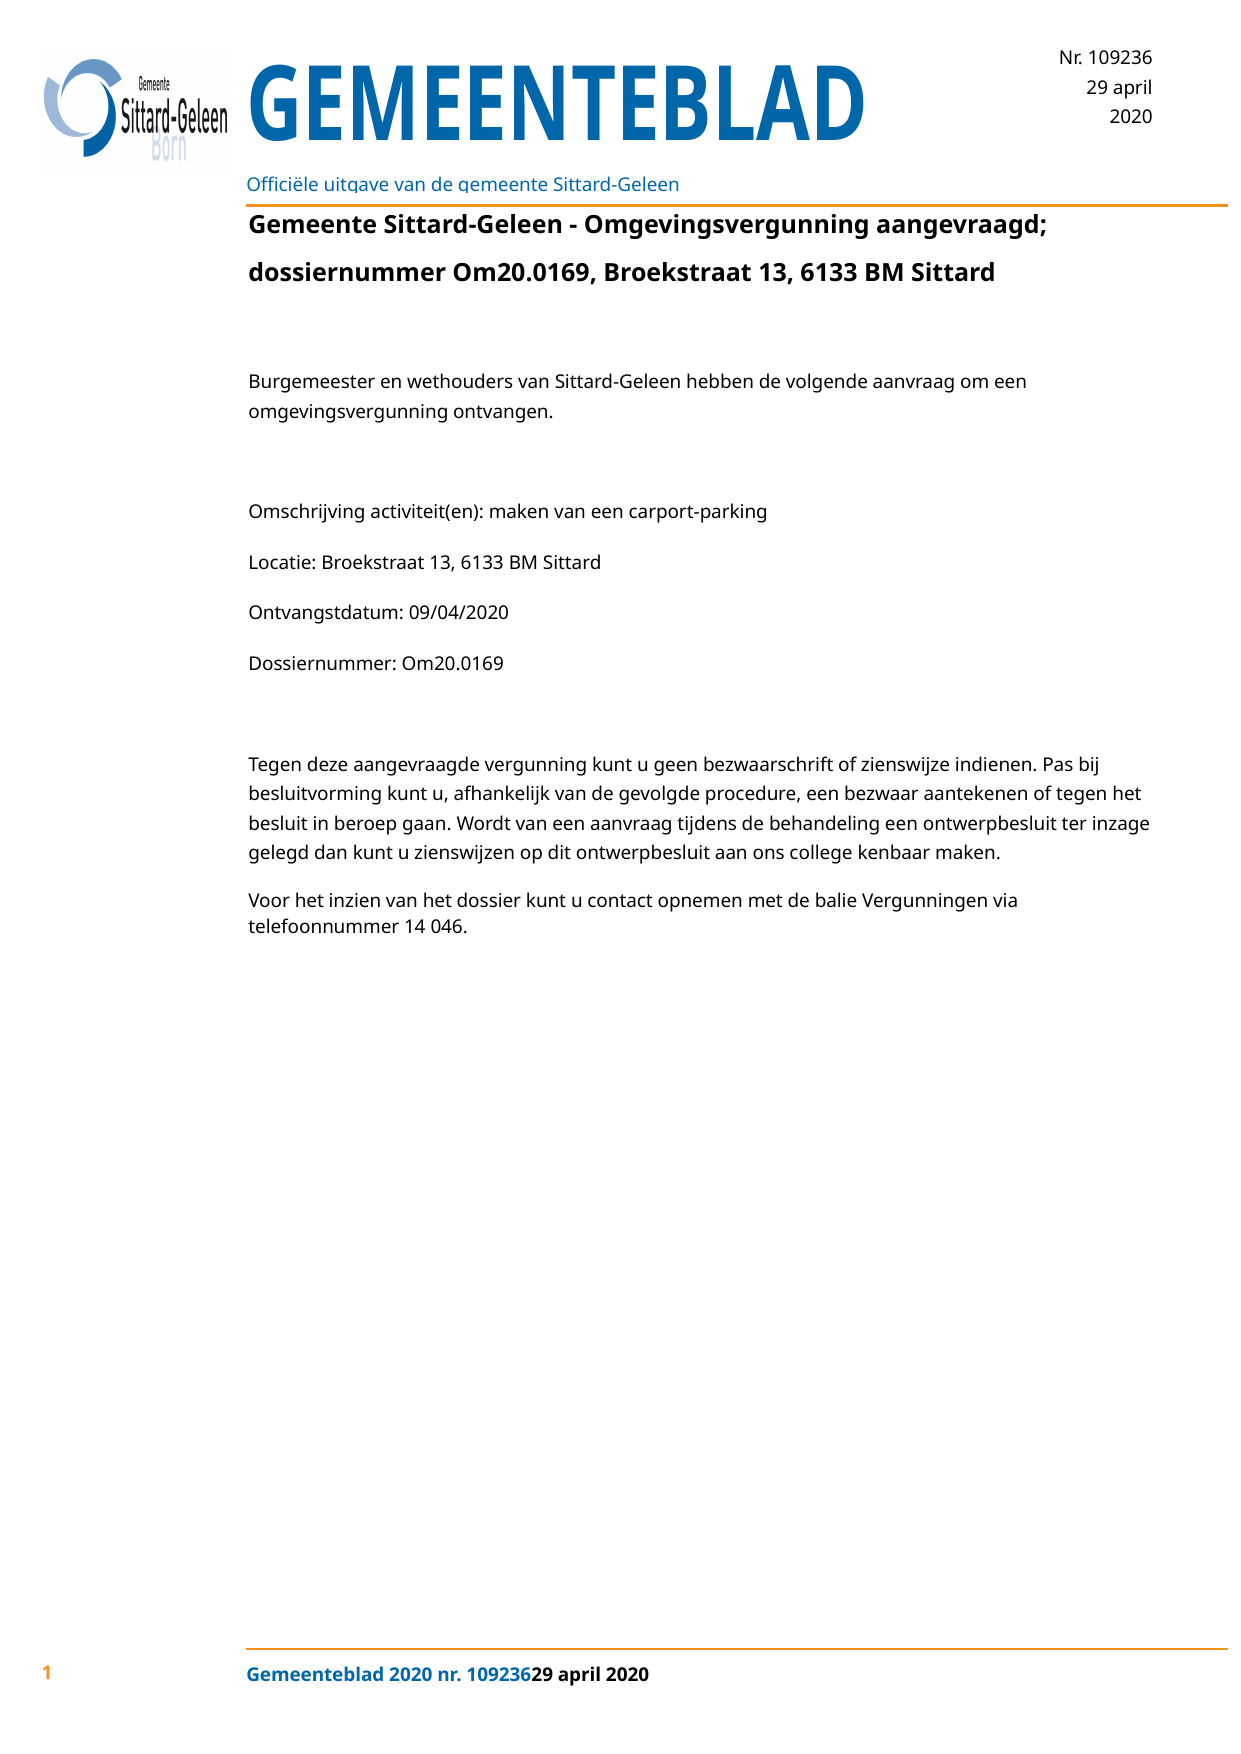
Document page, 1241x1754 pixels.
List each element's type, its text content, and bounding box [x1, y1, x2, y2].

text Burgemeester en wethouders van Sittard-Geleen hebben de volgende aanvraag om een omgevingsvergunning ontvangen. [248, 368, 1152, 424]
text Omschrijving activiteit(en): maken van een carport-parking [248, 499, 1152, 524]
text Tegen deze aangevraagde vergunning kunt u geen bezwaarschrift of zienswijze indienen. Pas bij besluitvorming kunt u, afhankelijk van de gevolgde procedure, een bezwaar aantekenen of tegen het besluit in beroep gaan. Wordt van een aanvraag tijdens de behandeling een ontwerpbesluit ter inzage gelegd dan kunt u zienswijzen op dit ontwerpbesluit aan ons college kenbaar maken. [248, 751, 1152, 865]
text Voor het inzien van het dossier kunt u contact opnemen met de balie Vergunningen via telefoonnummer 14 046. [248, 887, 1152, 939]
text Gemeente Sittard-Geleen - Omgevingsvergunning aangevraagd; dossiernummer Om20.0169, Broekstraat 13, 6133 BM Sittard [248, 207, 1152, 288]
text Dossiernummer: Om20.0169 [248, 650, 1152, 676]
text Ontvangstdatum: 09/04/2020 [248, 599, 1152, 625]
picture [41, 47, 231, 172]
text Locatie: Broekstraat 13, 6133 BM Sittard [248, 549, 1152, 575]
